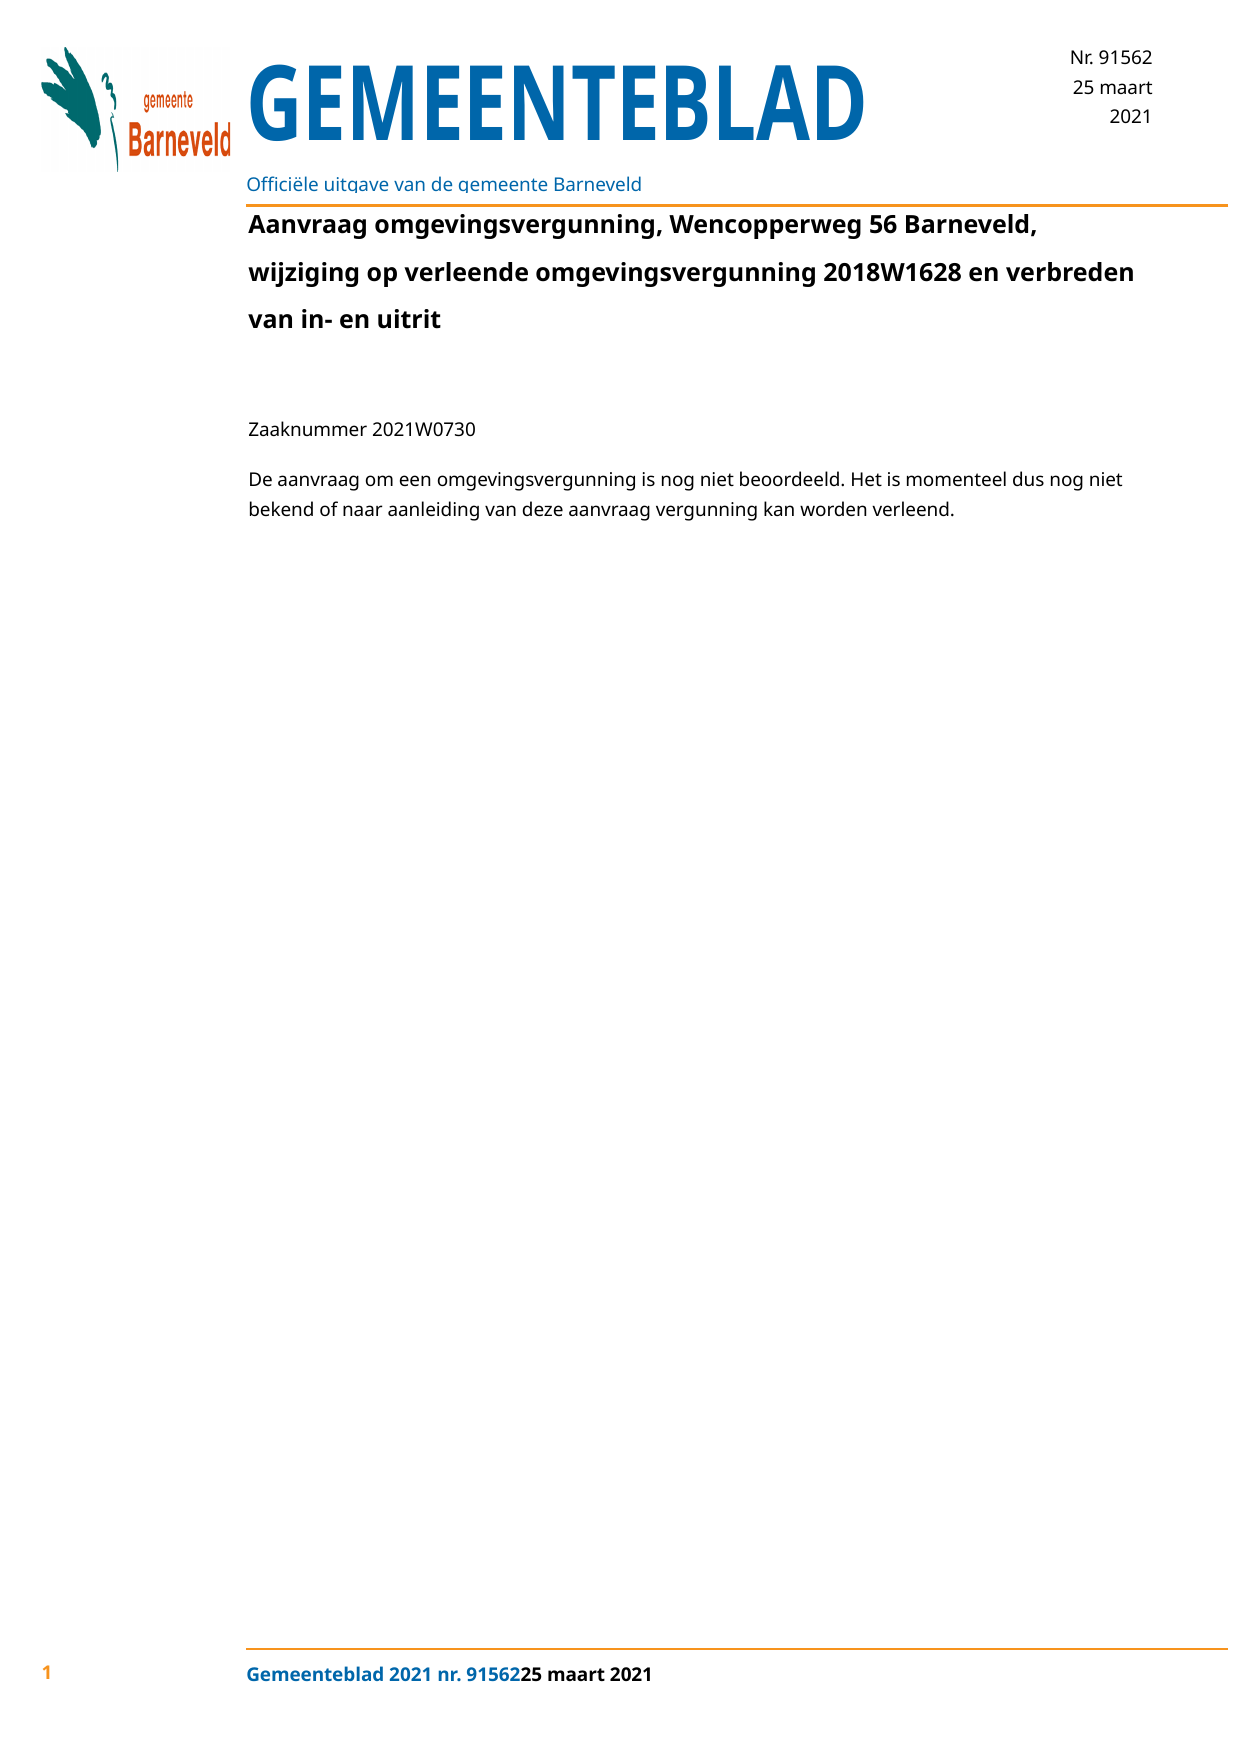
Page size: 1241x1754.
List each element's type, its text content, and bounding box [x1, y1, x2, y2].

text Zaaknummer 2021W0730 [248, 416, 1152, 442]
text Aanvraag omgevingsvergunning, Wencopperweg 56 Barneveld, wijziging op verleende omgevingsvergunning 2018W1628 en verbreden van in- en uitrit [248, 207, 1152, 336]
picture [41, 47, 231, 172]
text De aanvraag om een omgevingsvergunning is nog niet beoordeeld. Het is momenteel dus nog niet bekend of naar aanleiding van deze aanvraag vergunning kan worden verleend. [248, 466, 1152, 522]
